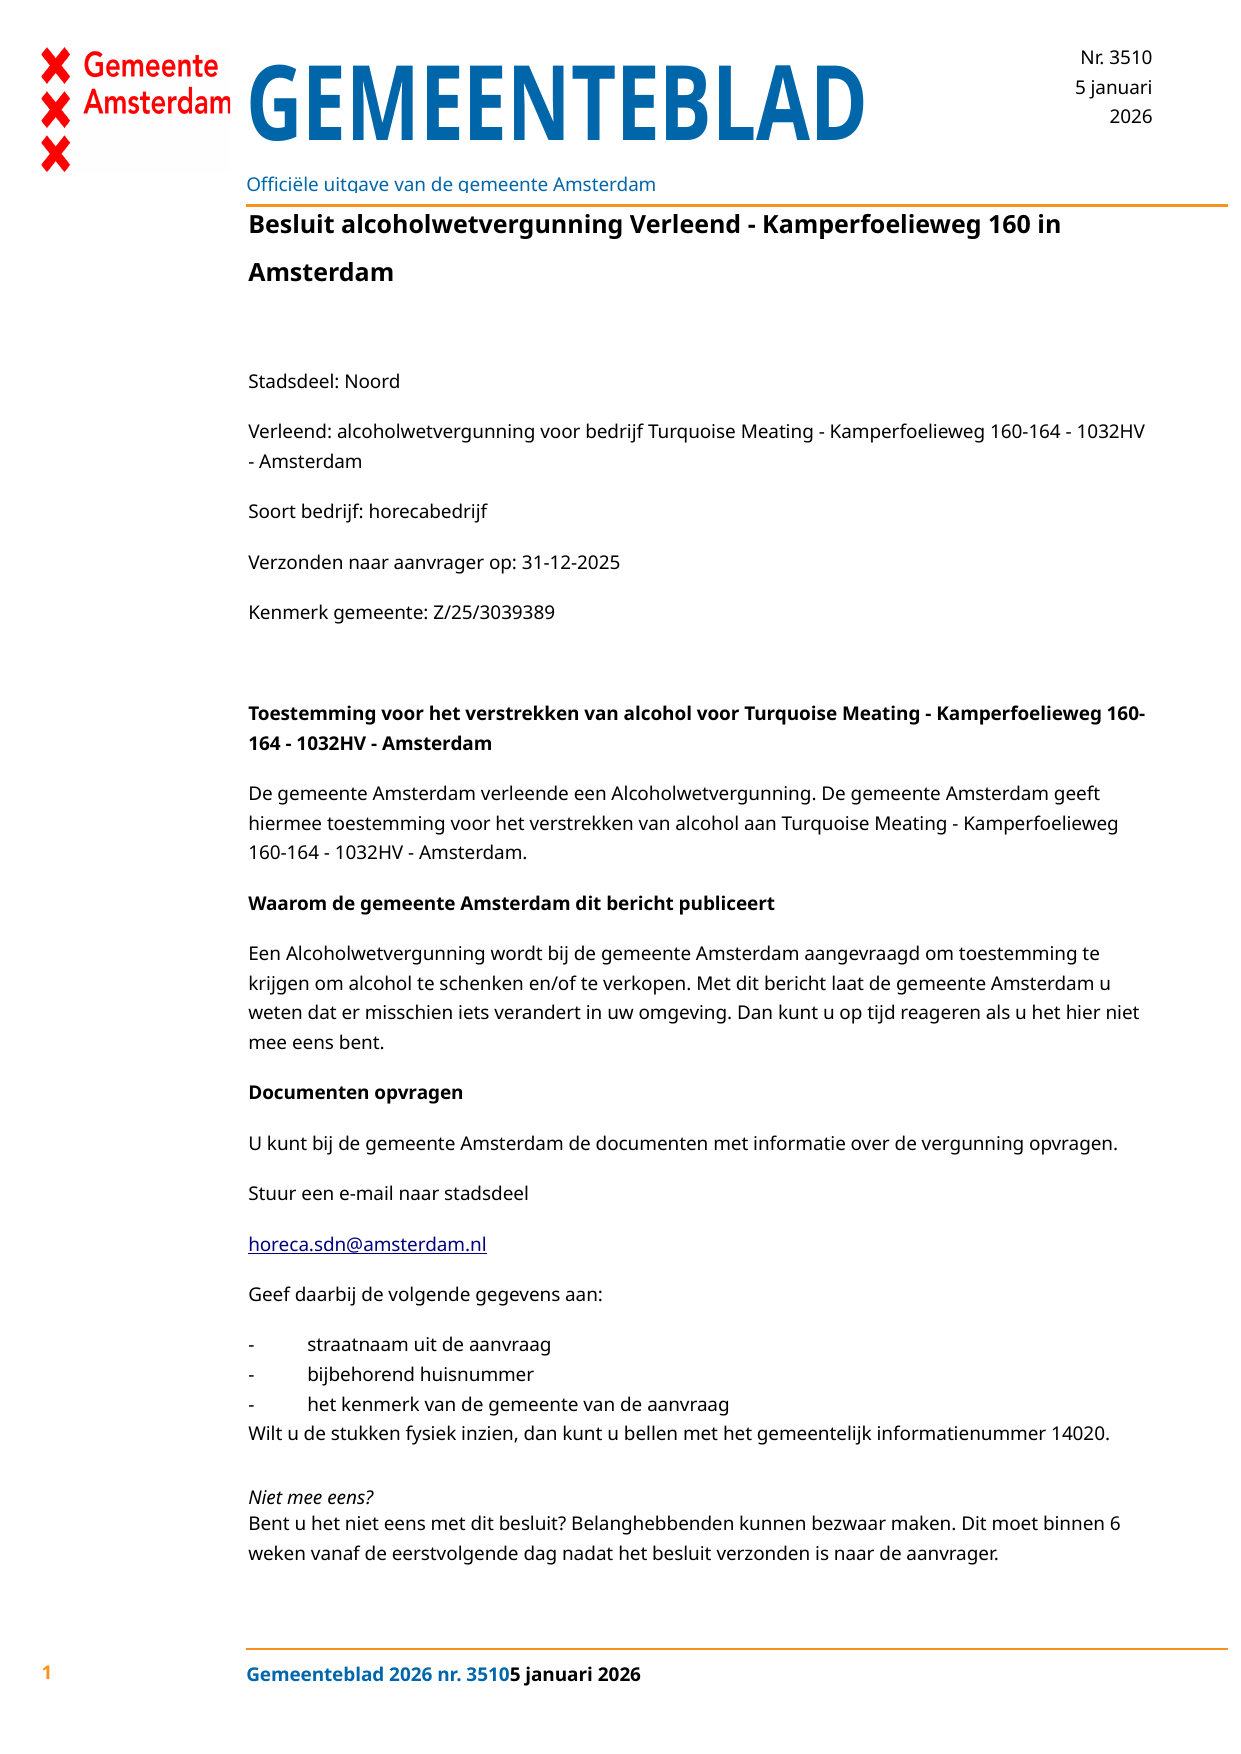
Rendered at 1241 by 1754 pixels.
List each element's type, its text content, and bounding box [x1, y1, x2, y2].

text Soort bedrijf: horecabedrijf [248, 499, 1152, 524]
list straatnaam uit de aanvraag [248, 1332, 1152, 1357]
text Stadsdeel: Noord [248, 368, 1152, 394]
text Niet mee eens? [248, 1484, 1152, 1510]
text Een Alcoholwetvergunning wordt bij de gemeente Amsterdam aangevraagd om toestemming te krijgen om alcohol te schenken en/of te verkopen. Met dit bericht laat de gemeente Amsterdam u weten dat er misschien iets verandert in uw omgeving. Dan kunt u op tijd reageren als u het hier niet mee eens bent. [248, 940, 1152, 1055]
list bijbehorend huisnummer [248, 1361, 1152, 1387]
text Besluit alcoholwetvergunning Verleend - Kamperfoelieweg 160 in Amsterdam [248, 207, 1152, 288]
text Kenmerk gemeente: Z/25/3039389 [248, 599, 1152, 625]
text Stuur een e-mail naar stadsdeel [248, 1180, 1152, 1206]
text Toestemming voor het verstrekken van alcohol voor Turquoise Meating - Kamperfoelieweg 160-164 - 1032HV - Amsterdam [248, 700, 1152, 756]
text Verleend: alcoholwetvergunning voor bedrijf Turquoise Meating - Kamperfoelieweg 160-164 - 1032HV - Amsterdam [248, 419, 1152, 474]
text Wilt u de stukken fysiek inzien, dan kunt u bellen met het gemeentelijk informatienummer 14020. [248, 1420, 1152, 1446]
text U kunt bij de gemeente Amsterdam de documenten met informatie over de vergunning opvragen. [248, 1130, 1152, 1156]
text Verzonden naar aanvrager op: 31-12-2025 [248, 549, 1152, 575]
text Geef daarbij de volgende gegevens aan: [248, 1281, 1152, 1307]
text Waarom de gemeente Amsterdam dit bericht publiceert [248, 890, 1152, 916]
text De gemeente Amsterdam verleende een Alcoholwetvergunning. De gemeente Amsterdam geeft hiermee toestemming voor het verstrekken van alcohol aan Turquoise Meating - Kamperfoelieweg 160-164 - 1032HV - Amsterdam. [248, 780, 1152, 865]
text horeca.sdn@amsterdam.nl [248, 1231, 1152, 1257]
list het kenmerk van de gemeente van de aanvraag [248, 1391, 1152, 1417]
text Documenten opvragen [248, 1079, 1152, 1105]
text Bent u het niet eens met dit besluit? Belanghebbenden kunnen bezwaar maken. Dit moet binnen 6 weken vanaf de eerstvolgende dag nadat het besluit verzonden is naar de aanvrager. [248, 1510, 1152, 1565]
picture [41, 47, 231, 172]
